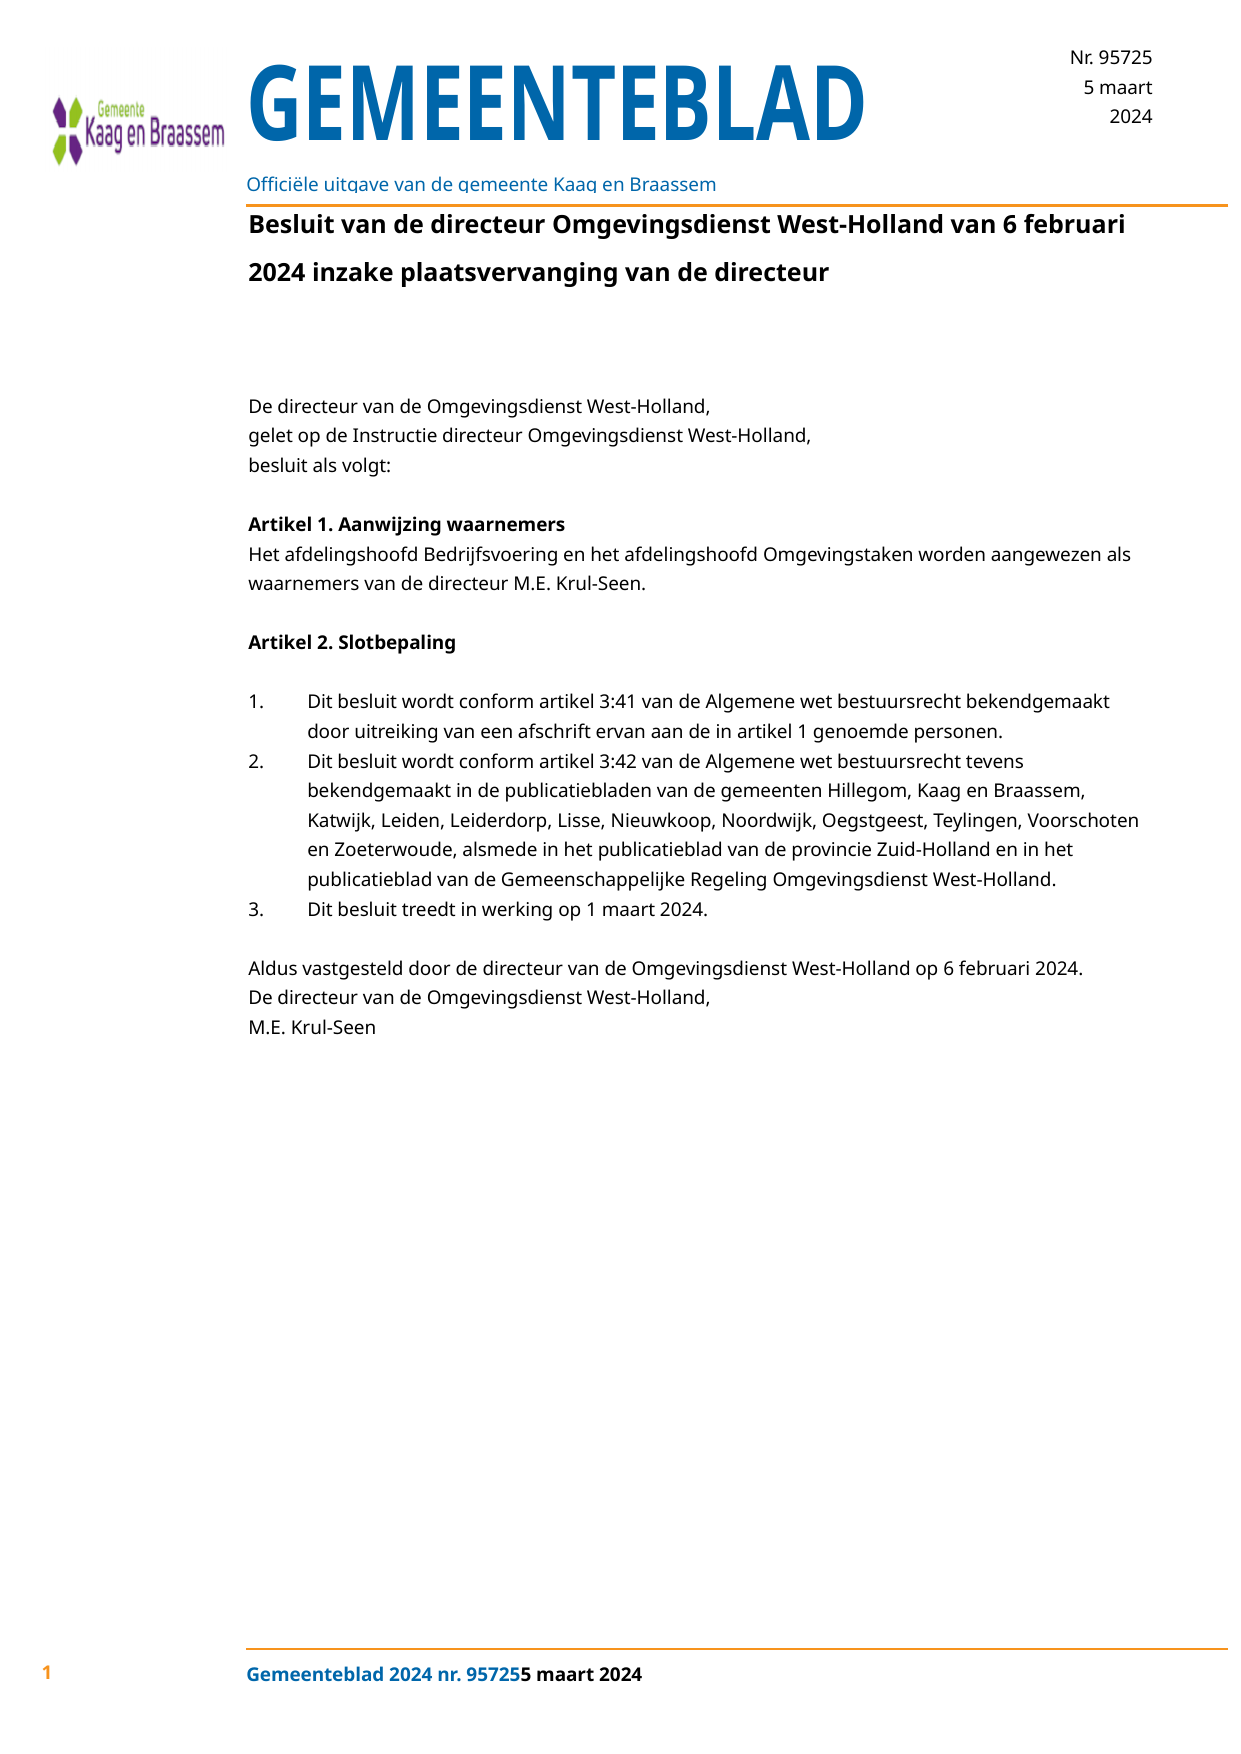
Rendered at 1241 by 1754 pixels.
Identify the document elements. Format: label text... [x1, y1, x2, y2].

text gelet op de Instructie directeur Omgevingsdienst West-Holland, [248, 422, 1152, 448]
text Artikel 2. Slotbepaling [248, 629, 1152, 655]
list Dit besluit wordt conform artikel 3:41 van de Algemene wet bestuursrecht bekendgemaakt door uitreiking van een afschrift ervan aan de in artikel 1 genoemde personen. [248, 689, 1152, 744]
text De directeur van de Omgevingsdienst West-Holland, [248, 393, 1152, 419]
text Aldus vastgesteld door de directeur van de Omgevingsdienst West-Holland op 6 februari 2024. [248, 955, 1152, 981]
picture [41, 47, 231, 172]
list Dit besluit wordt conform artikel 3:42 van de Algemene wet bestuursrecht tevens bekendgemaakt in de publicatiebladen van de gemeenten Hillegom, Kaag en Braassem, Katwijk, Leiden, Leiderdorp, Lisse, Nieuwkoop, Noordwijk, Oegstgeest, Teylingen, Voorschoten en Zoeterwoude, alsmede in het publicatieblad van de provincie Zuid-Holland en in het publicatieblad van de Gemeenschappelijke Regeling Omgevingsdienst West-Holland. [248, 748, 1152, 892]
text besluit als volgt: [248, 452, 1152, 478]
text Artikel 1. Aanwijzing waarnemers [248, 511, 1152, 537]
text Besluit van de directeur Omgevingsdienst West-Holland van 6 februari 2024 inzake plaatsvervanging van de directeur [248, 207, 1152, 288]
text Het afdelingshoofd Bedrijfsvoering en het afdelingshoofd Omgevingstaken worden aangewezen als waarnemers van de directeur M.E. Krul-Seen. [248, 541, 1152, 596]
list Dit besluit treedt in werking op 1 maart 2024. [248, 896, 1152, 922]
text M.E. Krul-Seen [248, 1014, 1152, 1040]
text De directeur van de Omgevingsdienst West-Holland, [248, 984, 1152, 1010]
